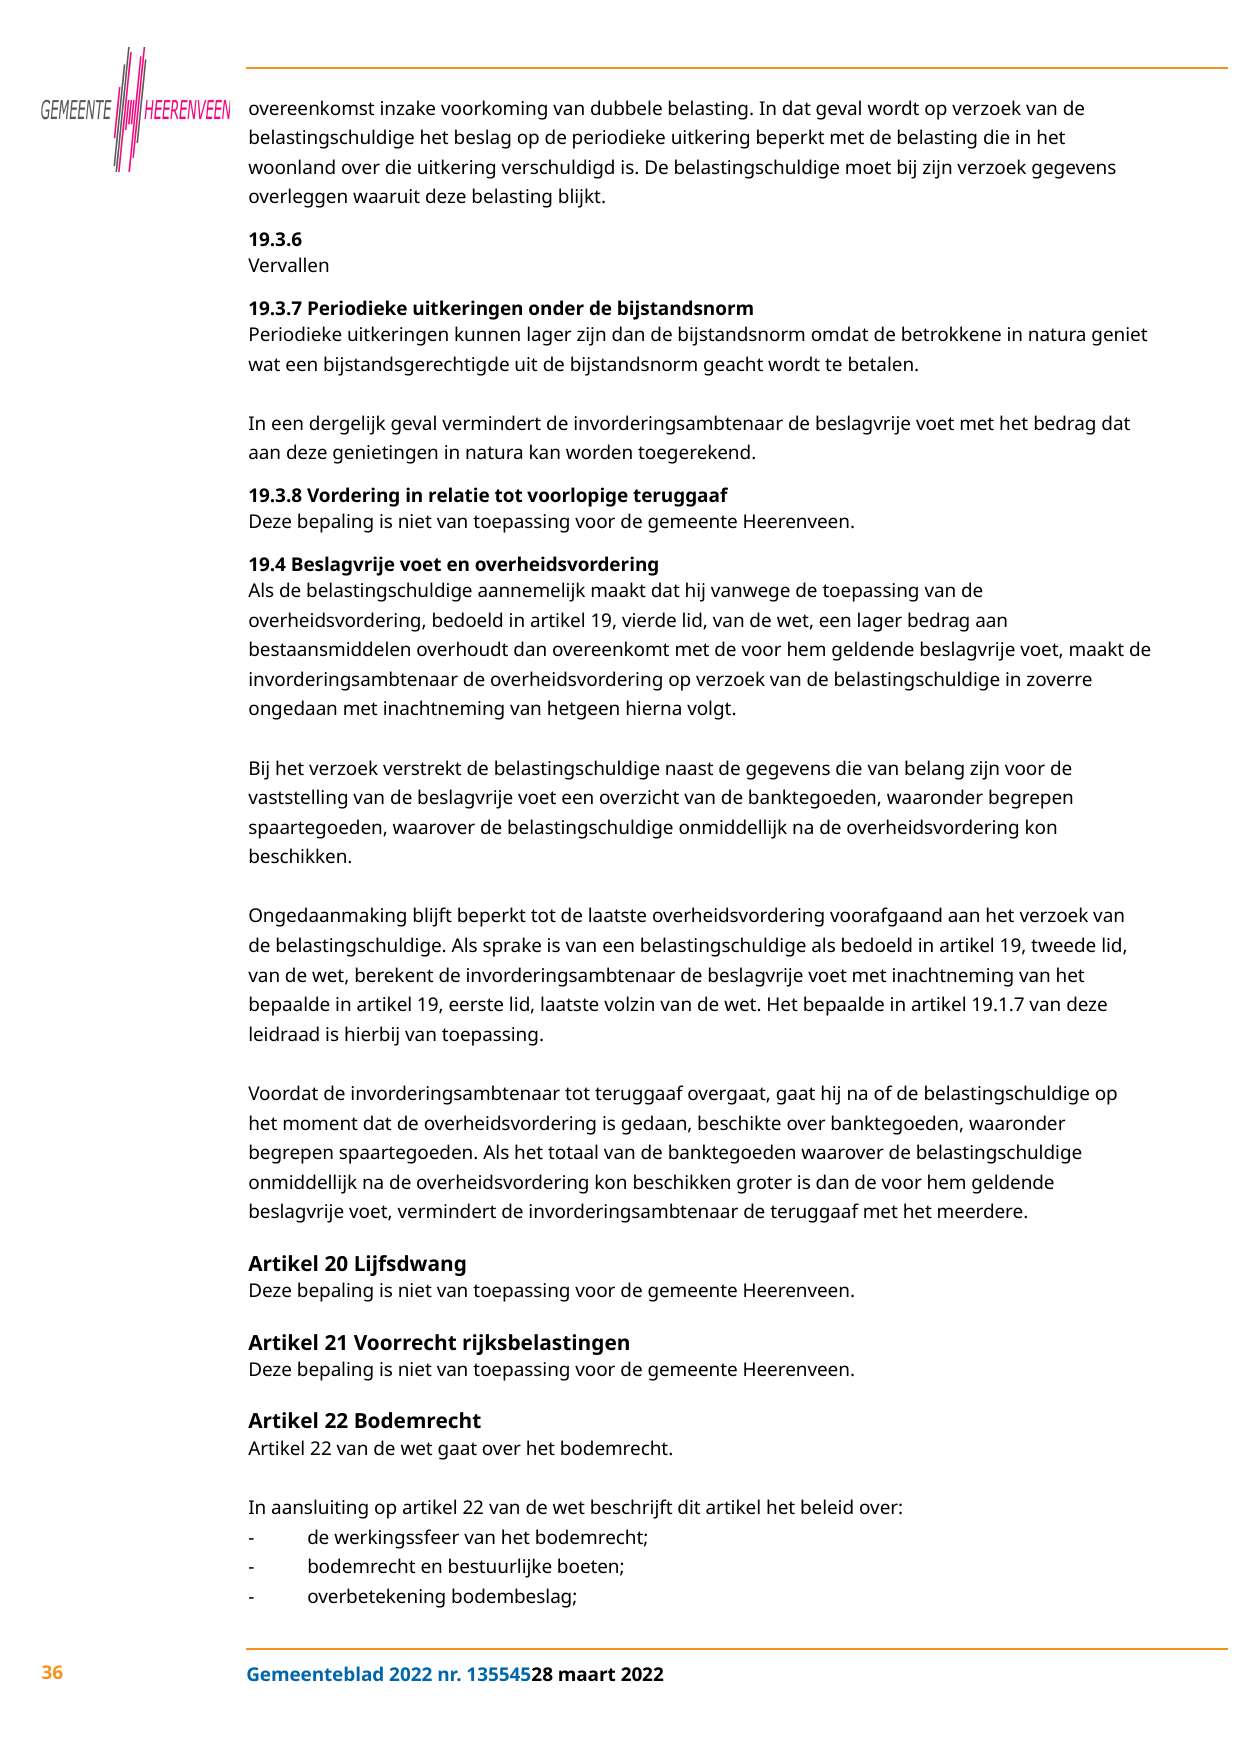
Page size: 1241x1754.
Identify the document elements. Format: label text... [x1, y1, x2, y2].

text In een dergelijk geval vermindert de invorderingsambtenaar de beslagvrije voet met het bedrag dat aan deze genietingen in natura kan worden toegerekend. [248, 410, 1152, 465]
list de werkingssfeer van het bodemrecht; [248, 1524, 1152, 1549]
text Artikel 22 van de wet gaat over het bodemrecht. [248, 1435, 1152, 1461]
list bodemrecht en bestuurlijke boeten; [248, 1553, 1152, 1579]
text Voordat de invorderingsambtenaar tot teruggaaf overgaat, gaat hij na of de belastingschuldige op het moment dat de overheidsvordering is gedaan, beschikte over banktegoeden, waaronder begrepen spaartegoeden. Als het totaal van de banktegoeden waarover de belastingschuldige onmiddellijk na de overheidsvordering kon beschikken groter is dan de voor hem geldende beslagvrije voet, vermindert de invorderingsambtenaar de teruggaaf met het meerdere. [248, 1080, 1152, 1224]
text Ongedaanmaking blijft beperkt tot de laatste overheidsvordering voorafgaand aan het verzoek van de belastingschuldige. Als sprake is van een belastingschuldige als bedoeld in artikel 19, tweede lid, van de wet, berekent de invorderingsambtenaar de beslagvrije voet met inachtneming van het bepaalde in artikel 19, eerste lid, laatste volzin van de wet. Het bepaalde in artikel 19.1.7 van deze leidraad is hierbij van toepassing. [248, 903, 1152, 1047]
text In aansluiting op artikel 22 van de wet beschrijft dit artikel het beleid over: [248, 1494, 1152, 1520]
picture [41, 47, 231, 172]
text Als de belastingschuldige aannemelijk maakt dat hij vanwege de toepassing van de overheidsvordering, bedoeld in artikel 19, vierde lid, van de wet, een lager bedrag aan bestaansmiddelen overhoudt dan overeenkomt met de voor hem geldende beslagvrije voet, maakt de invorderingsambtenaar de overheidsvordering op verzoek van de belastingschuldige in zoverre ongedaan met inachtneming van hetgeen hierna volgt. [248, 577, 1152, 721]
text Periodieke uitkeringen kunnen lager zijn dan de bijstandsnorm omdat de betrokkene in natura geniet wat een bijstandsgerechtigde uit de bijstandsnorm geacht wordt te betalen. [248, 321, 1152, 377]
text Deze bepaling is niet van toepassing voor de gemeente Heerenveen. [248, 508, 1152, 534]
list overbetekening bodembeslag; [248, 1583, 1152, 1609]
text 19.4 Beslagvrije voet en overheidsvordering [248, 552, 1152, 577]
text Artikel 20 Lijfsdwang [248, 1249, 1152, 1277]
text 19.3.7 Periodieke uitkeringen onder de bijstandsnorm [248, 296, 1152, 321]
text overeenkomst inzake voorkoming van dubbele belasting. In dat geval wordt op verzoek van de belastingschuldige het beslag op de periodieke uitkering beperkt met de belasting die in het woonland over die uitkering verschuldigd is. De belastingschuldige moet bij zijn verzoek gegevens overleggen waaruit deze belasting blijkt. [248, 95, 1152, 209]
text Deze bepaling is niet van toepassing voor de gemeente Heerenveen. [248, 1356, 1152, 1382]
text Artikel 21 Voorrecht rijksbelastingen [248, 1328, 1152, 1356]
text 19.3.6 [248, 227, 1152, 252]
text 19.3.8 Vordering in relatie tot voorlopige teruggaaf [248, 483, 1152, 508]
text Vervallen [248, 252, 1152, 278]
text Artikel 22 Bodemrecht [248, 1407, 1152, 1435]
text Bij het verzoek verstrekt de belastingschuldige naast de gegevens die van belang zijn voor de vaststelling van de beslagvrije voet een overzicht van de banktegoeden, waaronder begrepen spaartegoeden, waarover de belastingschuldige onmiddellijk na de overheidsvordering kon beschikken. [248, 755, 1152, 869]
text Deze bepaling is niet van toepassing voor de gemeente Heerenveen. [248, 1277, 1152, 1303]
